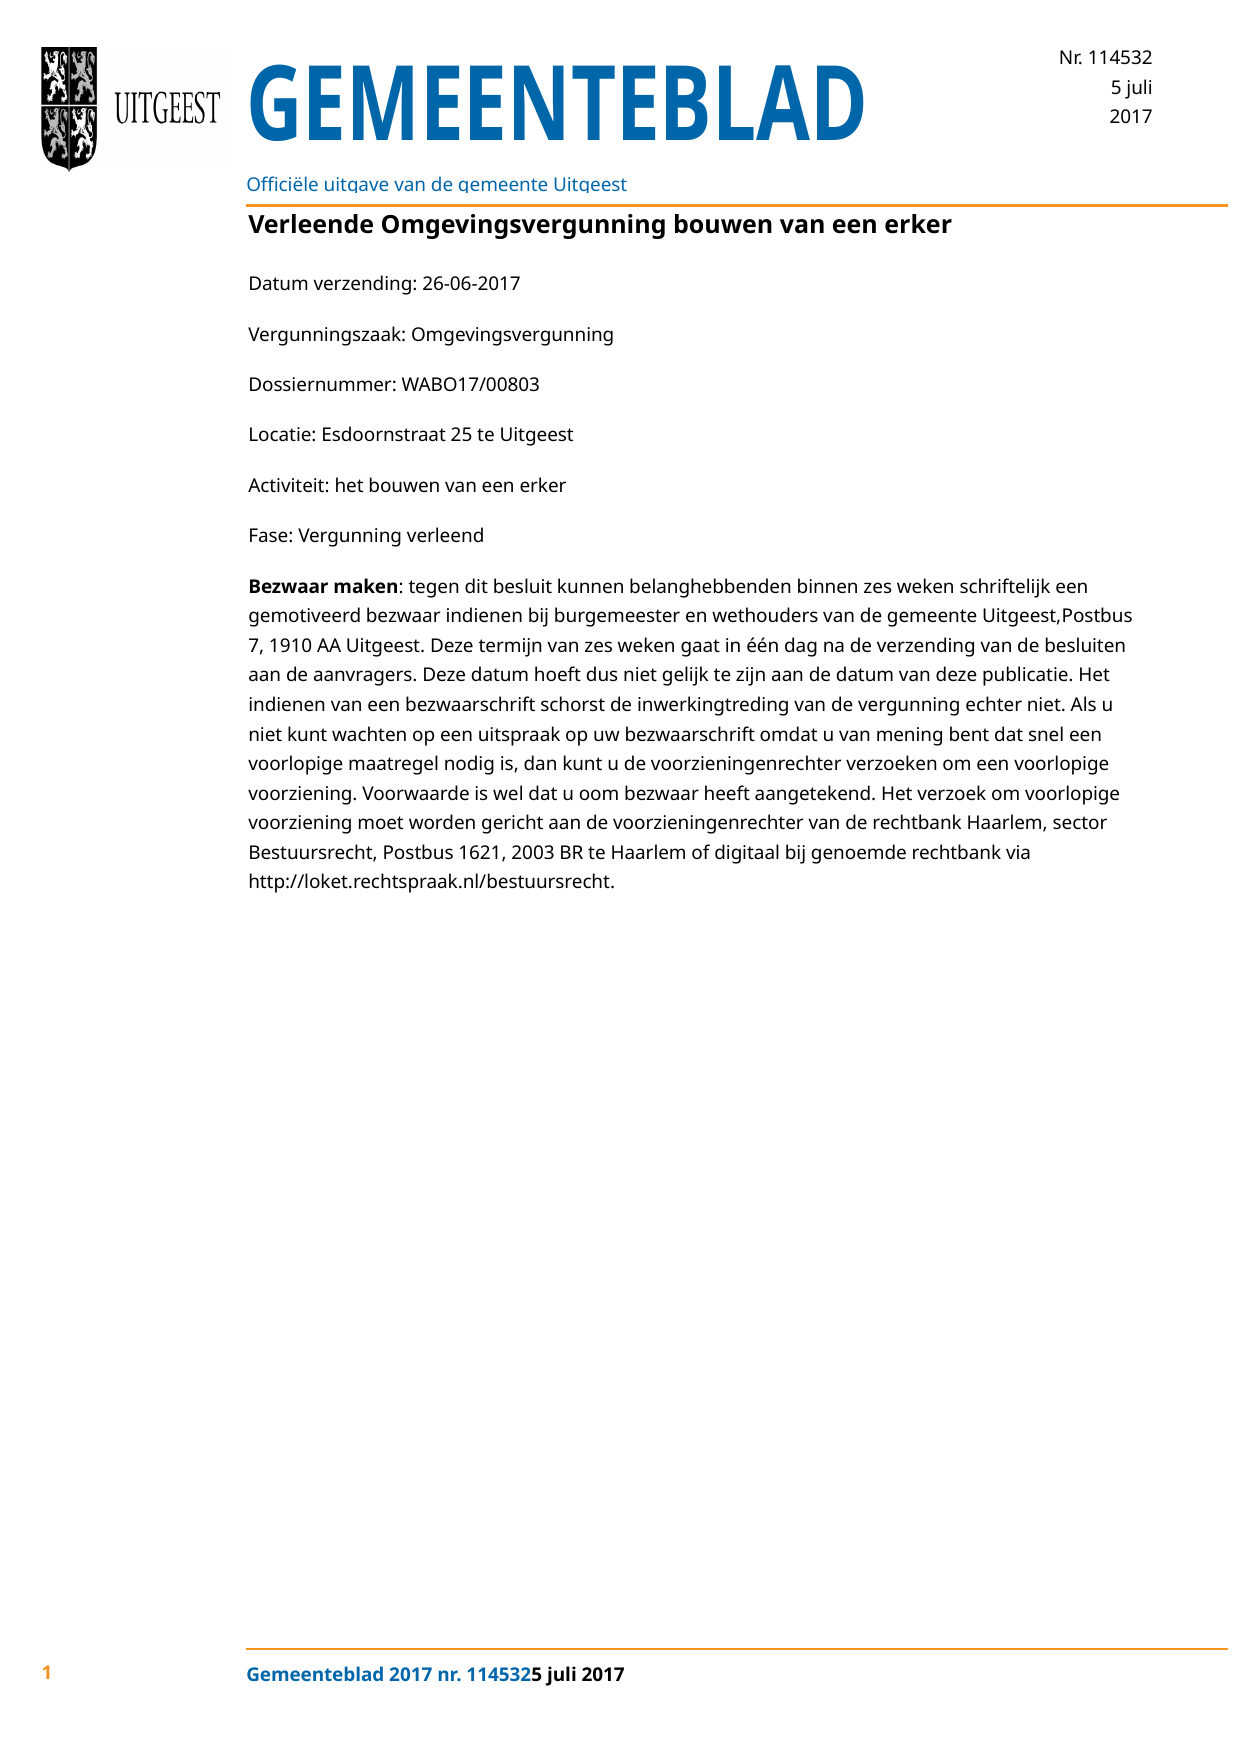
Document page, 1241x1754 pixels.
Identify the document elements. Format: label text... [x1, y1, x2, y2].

text Bezwaar maken: tegen dit besluit kunnen belanghebbenden binnen zes weken schriftelijk een gemotiveerd bezwaar indienen bij burgemeester en wethouders van de gemeente Uitgeest,Postbus 7, 1910 AA Uitgeest. Deze termijn van zes weken gaat in één dag na de verzending van de besluiten aan de aanvragers. Deze datum hoeft dus niet gelijk te zijn aan de datum van deze publicatie. Het indienen van een bezwaarschrift schorst de inwerkingtreding van de vergunning echter niet. Als u niet kunt wachten op een uitspraak op uw bezwaarschrift omdat u van mening bent dat snel een voorlopige maatregel nodig is, dan kunt u de voorzieningenrechter verzoeken om een voorlopige voorziening. Voorwaarde is wel dat u oom bezwaar heeft aangetekend. Het verzoek om voorlopige voorziening moet worden gericht aan de voorzieningenrechter van de rechtbank Haarlem, sector Bestuursrecht, Postbus 1621, 2003 BR te Haarlem of digitaal bij genoemde rechtbank via http://loket.rechtspraak.nl/bestuursrecht. [248, 573, 1152, 894]
text Fase: Vergunning verleend [248, 522, 1152, 548]
text Vergunningszaak: Omgevingsvergunning [248, 321, 1152, 346]
picture [41, 47, 231, 172]
text Activiteit: het bouwen van een erker [248, 472, 1152, 498]
text Verleende Omgevingsvergunning bouwen van een erker [248, 207, 1152, 241]
text Locatie: Esdoornstraat 25 te Uitgeest [248, 422, 1152, 447]
text Datum verzending: 26-06-2017 [248, 270, 1152, 296]
text Dossiernummer: WABO17/00803 [248, 371, 1152, 397]
